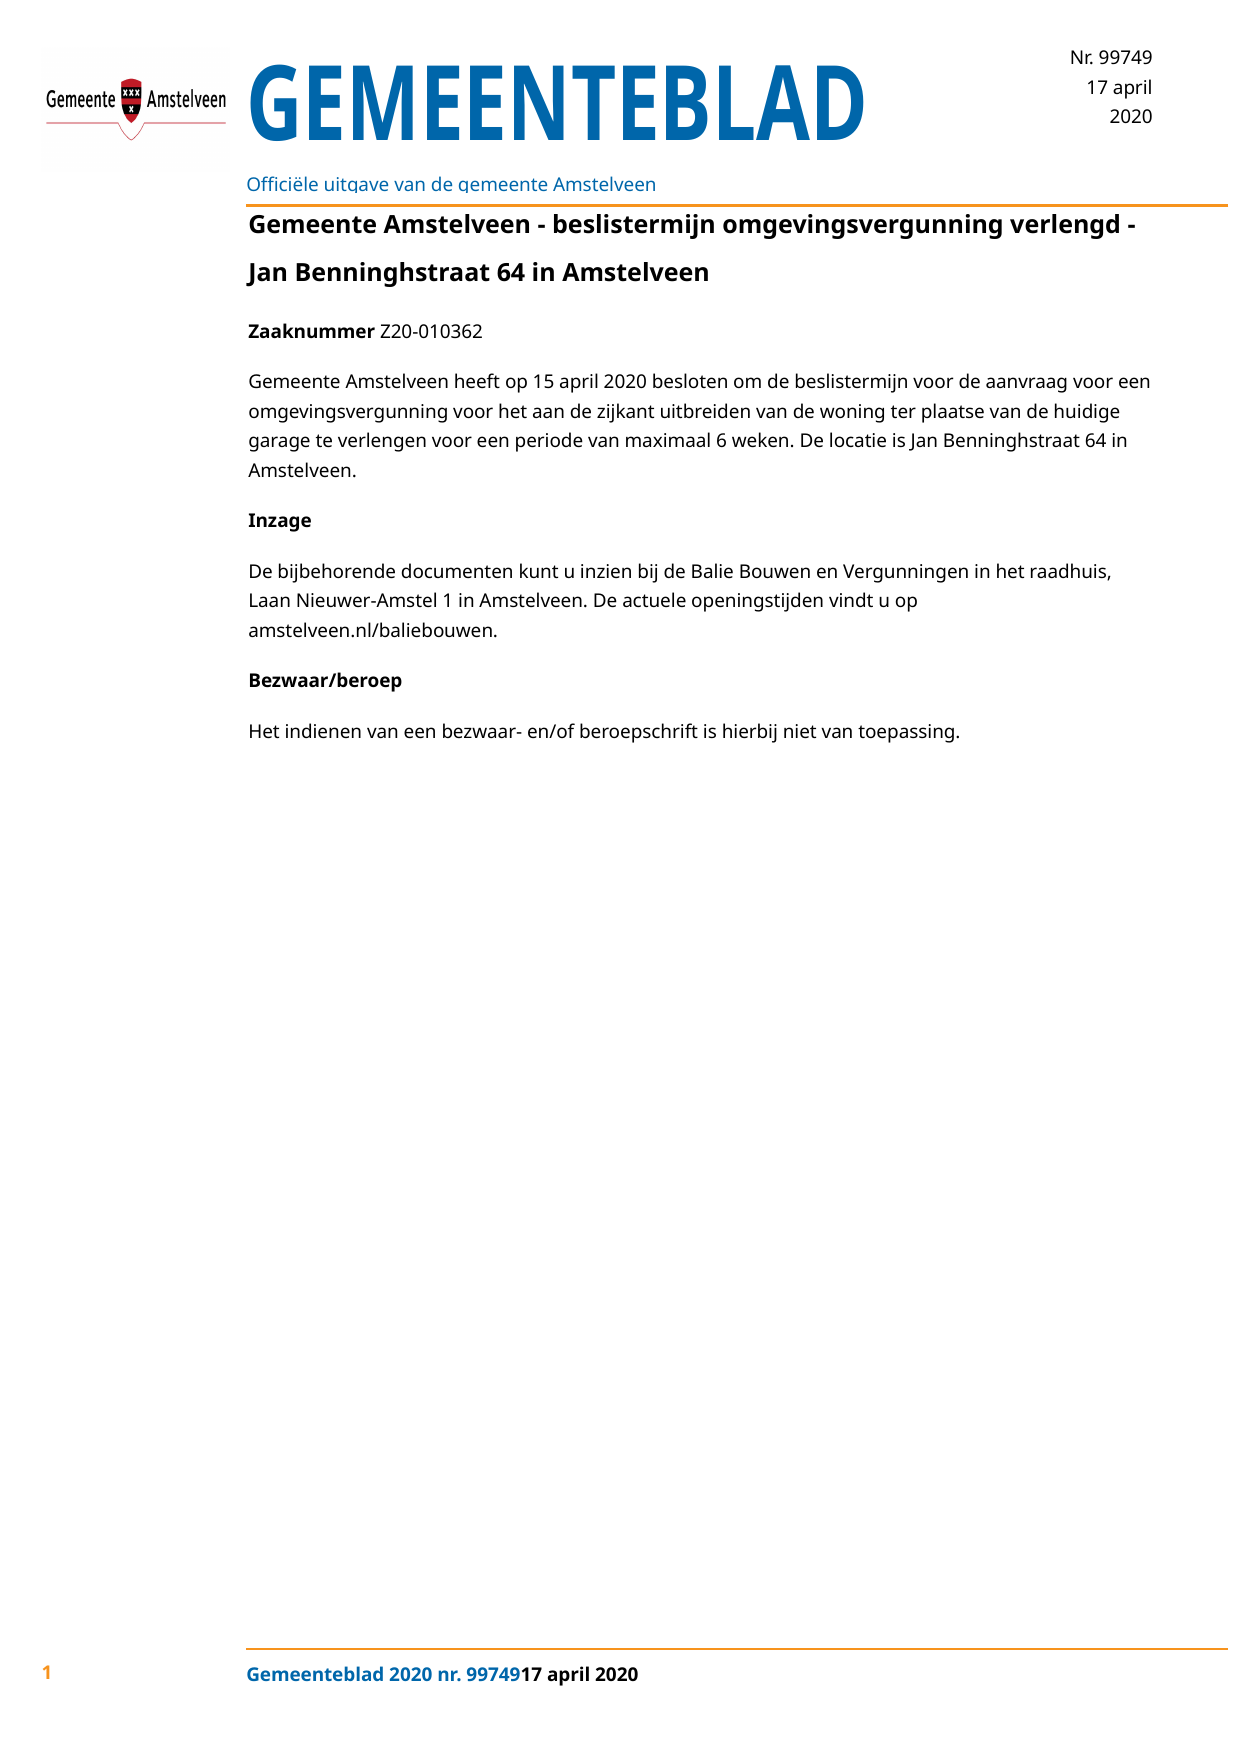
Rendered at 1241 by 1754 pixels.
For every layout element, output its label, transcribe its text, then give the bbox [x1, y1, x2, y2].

text De bijbehorende documenten kunt u inzien bij de Balie Bouwen en Vergunningen in het raadhuis, Laan Nieuwer-Amstel 1 in Amstelveen. De actuele openingstijden vindt u op amstelveen.nl/baliebouwen. [248, 558, 1152, 643]
text Zaaknummer Z20-010362 [248, 318, 1152, 344]
text Gemeente Amstelveen - beslistermijn omgevingsvergunning verlengd - Jan Benninghstraat 64 in Amstelveen [248, 207, 1152, 288]
text Bezwaar/beroep [248, 667, 1152, 693]
text Inzage [248, 507, 1152, 533]
picture [41, 47, 231, 172]
text Gemeente Amstelveen heeft op 15 april 2020 besloten om de beslistermijn voor de aanvraag voor een omgevingsvergunning voor het aan de zijkant uitbreiden van de woning ter plaatse van de huidige garage te verlengen voor een periode van maximaal 6 weken. De locatie is Jan Benninghstraat 64 in Amstelveen. [248, 368, 1152, 483]
text Het indienen van een bezwaar- en/of beroepschrift is hierbij niet van toepassing. [248, 718, 1152, 744]
